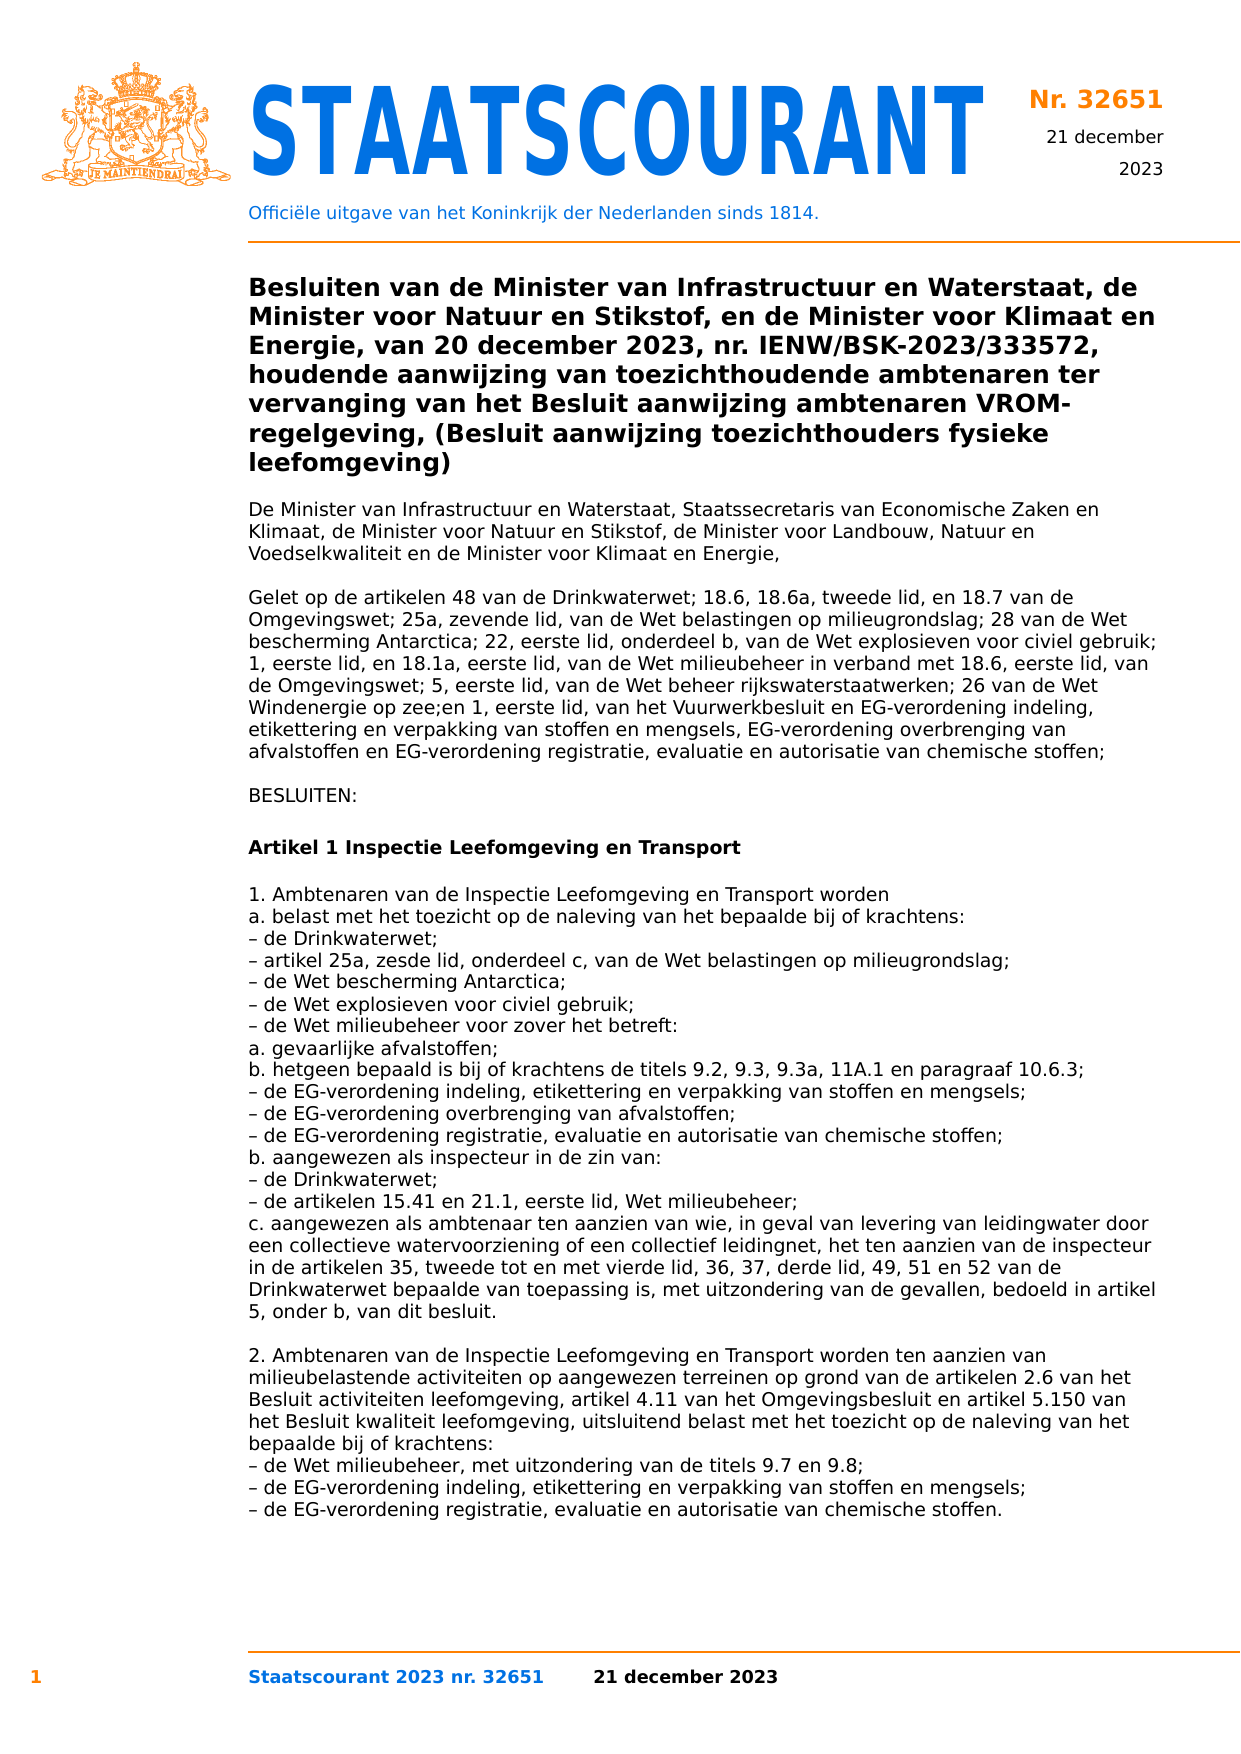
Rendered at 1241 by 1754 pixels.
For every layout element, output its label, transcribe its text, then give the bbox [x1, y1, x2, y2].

text – de Wet milieubeheer voor zover het betreft: [248, 1015, 1163, 1037]
text – de EG-verordening indeling, etikettering en verpakking van stoffen en mengsels; [248, 1081, 1163, 1103]
text 2. Ambtenaren van de Inspectie Leefomgeving en Transport worden ten aanzien van milieubelastende activiteiten op aangewezen terreinen op grond van de artikelen 2.6 van het Besluit activiteiten leefomgeving, artikel 4.11 van het Omgevingsbesluit en artikel 5.150 van het Besluit kwaliteit leefomgeving, uitsluitend belast met het toezicht op de naleving van het bepaalde bij of krachtens: [248, 1345, 1163, 1455]
text a. gevaarlijke afvalstoffen; [248, 1037, 1163, 1059]
text – de EG-verordening registratie, evaluatie en autorisatie van chemische stoffen. [248, 1499, 1163, 1521]
text a. belast met het toezicht op de naleving van het bepaalde bij of krachtens: [248, 906, 1163, 927]
picture [41, 62, 231, 186]
text De Minister van Infrastructuur en Waterstaat, Staatssecretaris van Economische Zaken en Klimaat, de Minister voor Natuur en Stikstof, de Minister voor Landbouw, Natuur en Voedselkwaliteit en de Minister voor Klimaat en Energie, [248, 499, 1163, 565]
text Gelet op de artikelen 48 van de Drinkwaterwet; 18.6, 18.6a, tweede lid, en 18.7 van de Omgevingswet; 25a, zevende lid, van de Wet belastingen op milieugrondslag; 28 van de Wet bescherming Antarctica; 22, eerste lid, onderdeel b, van de Wet explosieven voor civiel gebruik; 1, eerste lid, en 18.1a, eerste lid, van de Wet milieubeheer in verband met 18.6, eerste lid, van de Omgevingswet; 5, eerste lid, van de Wet beheer rijkswaterstaatwerken; 26 van de Wet Windenergie op zee;en 1, eerste lid, van het Vuurwerkbesluit en EG-verordening indeling, etikettering en verpakking van stoffen en mengsels, EG-verordening overbrenging van afvalstoffen en EG-verordening registratie, evaluatie en autorisatie van chemische stoffen; [248, 587, 1163, 763]
table_cell Officiële uitgave van het Koninkrijk der Nederlanden sinds 1814. [248, 203, 1240, 241]
text – de Drinkwaterwet; [248, 927, 1163, 949]
text – de Wet explosieven voor civiel gebruik; [248, 993, 1163, 1015]
text – de EG-verordening indeling, etikettering en verpakking van stoffen en mengsels; [248, 1477, 1163, 1499]
table_header [25, 62, 248, 241]
text b. hetgeen bepaald is bij of krachtens de titels 9.2, 9.3, 9.3a, 11A.1 en paragraaf 10.6.3; [248, 1059, 1163, 1081]
subtitle Artikel 1 Inspectie Leefomgeving en Transport [248, 837, 1163, 858]
text b. aangewezen als inspecteur in de zin van: [248, 1147, 1163, 1169]
subtitle Besluiten van de Minister van Infrastructuur en Waterstaat, de Minister voor Natuur en Stikstof, en de Minister voor Klimaat en Energie, van 20 december 2023, nr. IENW/BSK-2023/333572, houdende aanwijzing van toezichthoudende ambtenaren ter vervanging van het Besluit aanwijzing ambtenaren VROM-regelgeving, (Besluit aanwijzing toezichthouders fysieke leefomgeving) [248, 273, 1163, 477]
text – de EG-verordening registratie, evaluatie en autorisatie van chemische stoffen; [248, 1125, 1163, 1147]
text BESLUITEN: [248, 784, 1163, 807]
text – de EG-verordening overbrenging van afvalstoffen; [248, 1103, 1163, 1125]
text – de Wet milieubeheer, met uitzondering van de titels 9.7 en 9.8; [248, 1455, 1163, 1477]
table_header Nr. 32651 [998, 62, 1240, 121]
table_cell 21 december [998, 121, 1240, 153]
text – de Wet bescherming Antarctica; [248, 971, 1163, 993]
text 1. Ambtenaren van de Inspectie Leefomgeving en Transport worden [248, 883, 1163, 906]
table_cell 2023 [998, 153, 1240, 203]
text c. aangewezen als ambtenaar ten aanzien van wie, in geval van levering van leidingwater door een collectieve watervoorziening of een collectief leidingnet, het ten aanzien van de inspecteur in de artikelen 35, tweede tot en met vierde lid, 36, 37, derde lid, 49, 51 en 52 van de Drinkwaterwet bepaalde van toepassing is, met uitzondering van de gevallen, bedoeld in artikel 5, onder b, van dit besluit. [248, 1213, 1163, 1323]
text – de artikelen 15.41 en 21.1, eerste lid, Wet milieubeheer; [248, 1191, 1163, 1213]
text – artikel 25a, zesde lid, onderdeel c, van de Wet belastingen op milieugrondslag; [248, 949, 1163, 971]
text – de Drinkwaterwet; [248, 1169, 1163, 1191]
table_header STAATSCOURANT [248, 62, 998, 203]
